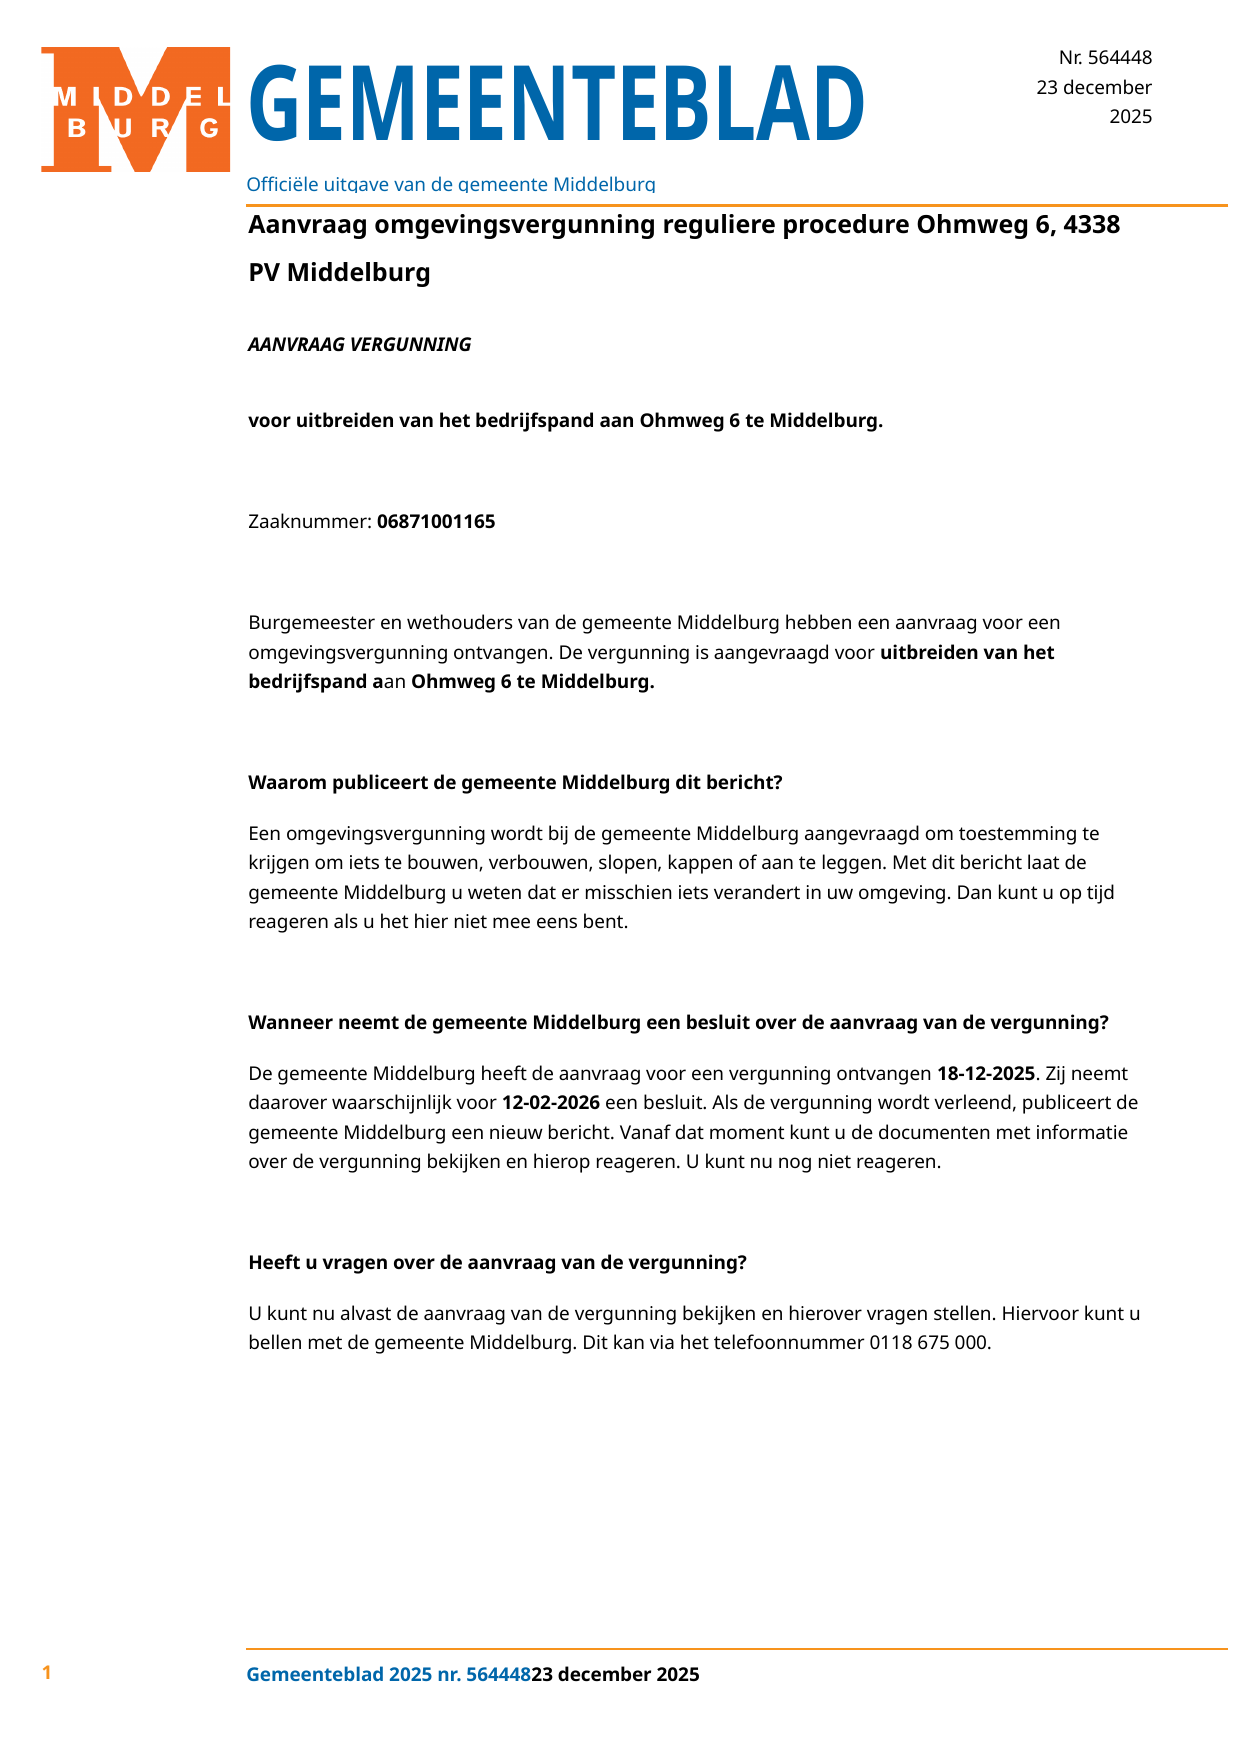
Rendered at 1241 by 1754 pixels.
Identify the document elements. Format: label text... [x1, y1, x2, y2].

text voor uitbreiden van het bedrijfspand aan Ohmweg 6 te Middelburg. [248, 408, 1152, 433]
text Heeft u vragen over de aanvraag van de vergunning? [248, 1249, 1152, 1275]
text De gemeente Middelburg heeft de aanvraag voor een vergunning ontvangen 18-12-2025. Zij neemt daarover waarschijnlijk voor 12-02-2026 een besluit. Als de vergunning wordt verleend, publiceert de gemeente Middelburg een nieuw bericht. Vanaf dat moment kunt u de documenten met informatie over de vergunning bekijken en hierop reageren. U kunt nu nog niet reageren. [248, 1060, 1152, 1174]
text AANVRAAG VERGUNNING [248, 331, 1152, 357]
text Zaaknummer: 06871001165 [248, 508, 1152, 534]
text Een omgevingsvergunning wordt bij de gemeente Middelburg aangevraagd om toestemming te krijgen om iets te bouwen, verbouwen, slopen, kappen of aan te leggen. Met dit bericht laat de gemeente Middelburg u weten dat er misschien iets verandert in uw omgeving. Dan kunt u op tijd reageren als u het hier niet mee eens bent. [248, 820, 1152, 934]
picture [41, 47, 231, 172]
text Wanneer neemt de gemeente Middelburg een besluit over de aanvraag van de vergunning? [248, 1009, 1152, 1035]
text Burgemeester en wethouders van de gemeente Middelburg hebben een aanvraag voor een omgevingsvergunning ontvangen. De vergunning is aangevraagd voor uitbreiden van het bedrijfspand aan Ohmweg 6 te Middelburg. [248, 609, 1152, 694]
text Waarom publiceert de gemeente Middelburg dit bericht? [248, 769, 1152, 795]
text U kunt nu alvast de aanvraag van de vergunning bekijken en hierover vragen stellen. Hiervoor kunt u bellen met de gemeente Middelburg. Dit kan via het telefoonnummer 0118 675 000. [248, 1300, 1152, 1355]
text Aanvraag omgevingsvergunning reguliere procedure Ohmweg 6, 4338 PV Middelburg [248, 207, 1152, 288]
